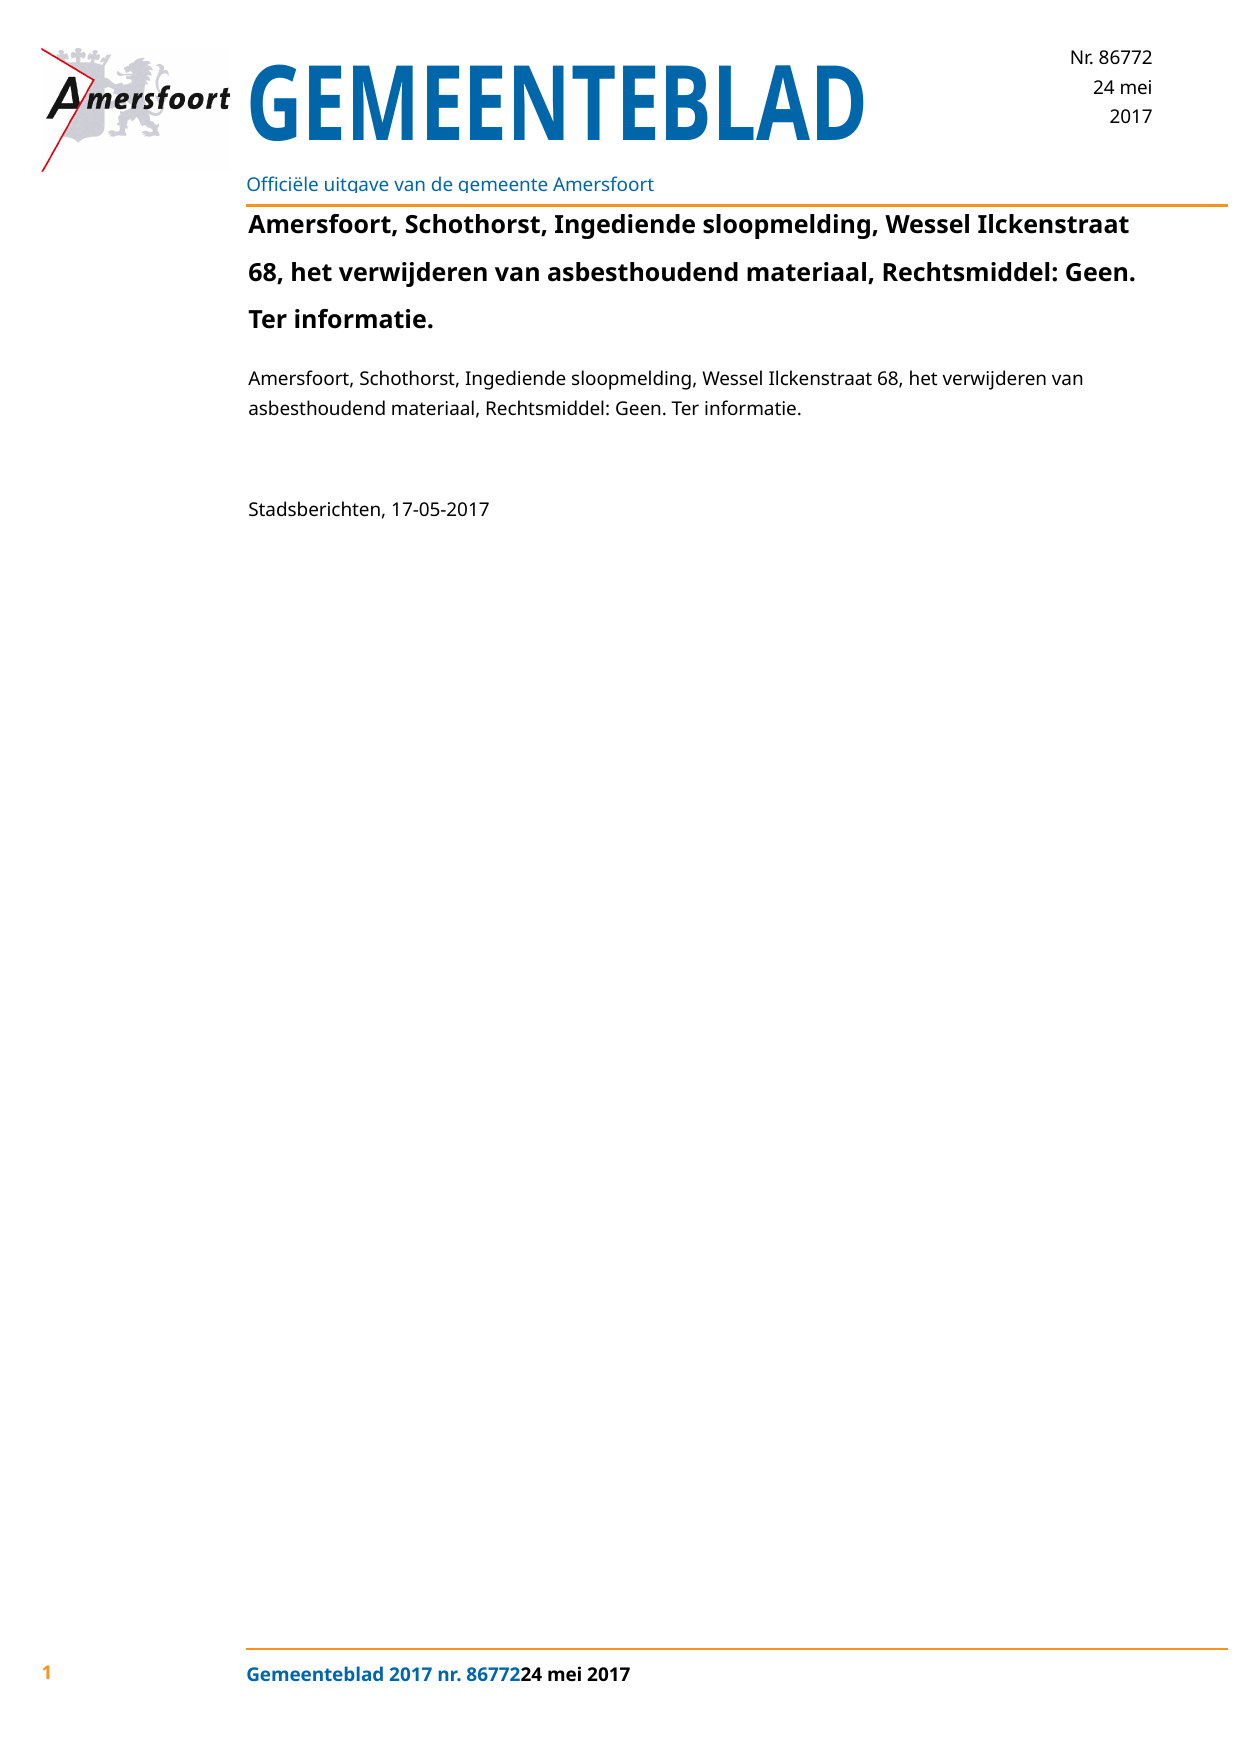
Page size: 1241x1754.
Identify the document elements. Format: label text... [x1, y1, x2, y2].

text Amersfoort, Schothorst, Ingediende sloopmelding, Wessel Ilckenstraat 68, het verwijderen van asbesthoudend materiaal, Rechtsmiddel: Geen. Ter informatie. [248, 207, 1152, 336]
picture [41, 47, 231, 172]
text Amersfoort, Schothorst, Ingediende sloopmelding, Wessel Ilckenstraat 68, het verwijderen van asbesthoudend materiaal, Rechtsmiddel: Geen. Ter informatie. [248, 366, 1152, 421]
text Stadsberichten, 17-05-2017 [248, 496, 1152, 522]
